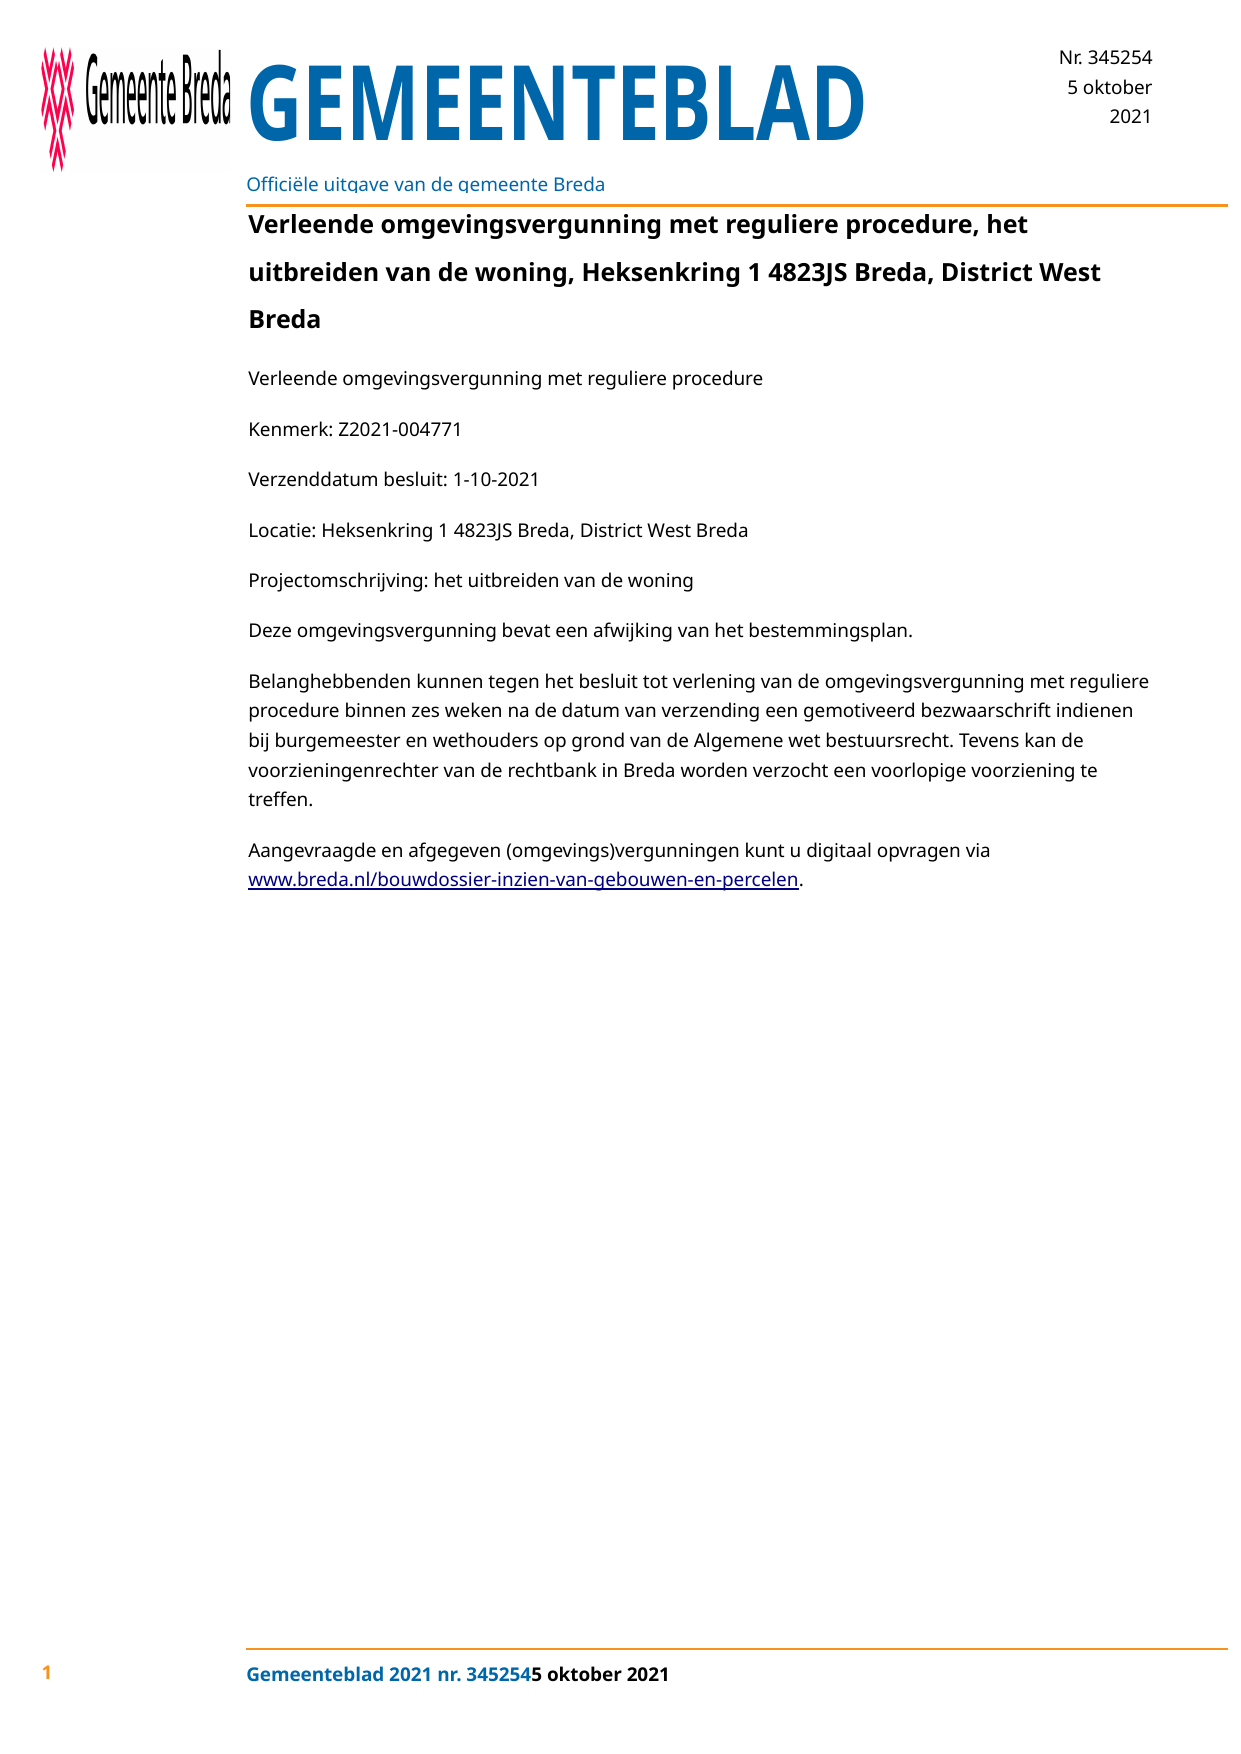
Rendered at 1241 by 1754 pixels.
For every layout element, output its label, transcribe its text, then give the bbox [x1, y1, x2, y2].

text Kenmerk: Z2021-004771 [248, 416, 1152, 442]
text Projectomschrijving: het uitbreiden van de woning [248, 567, 1152, 593]
text Aangevraagde en afgegeven (omgevings)vergunningen kunt u digitaal opvragen via www.breda.nl/bouwdossier-inzien-van-gebouwen-en-percelen. [248, 837, 1152, 892]
text Belanghebbenden kunnen tegen het besluit tot verlening van de omgevingsvergunning met reguliere procedure binnen zes weken na de datum van verzending een gemotiveerd bezwaarschrift indienen bij burgemeester en wethouders op grond van de Algemene wet bestuursrecht. Tevens kan de voorzieningenrechter van de rechtbank in Breda worden verzocht een voorlopige voorziening te treffen. [248, 668, 1152, 812]
text Verleende omgevingsvergunning met reguliere procedure [248, 366, 1152, 391]
text Locatie: Heksenkring 1 4823JS Breda, District West Breda [248, 517, 1152, 542]
picture [41, 47, 231, 172]
text Deze omgevingsvergunning bevat een afwijking van het bestemmingsplan. [248, 618, 1152, 643]
text Verzenddatum besluit: 1-10-2021 [248, 466, 1152, 492]
text Verleende omgevingsvergunning met reguliere procedure, het uitbreiden van de woning, Heksenkring 1 4823JS Breda, District West Breda [248, 207, 1152, 336]
